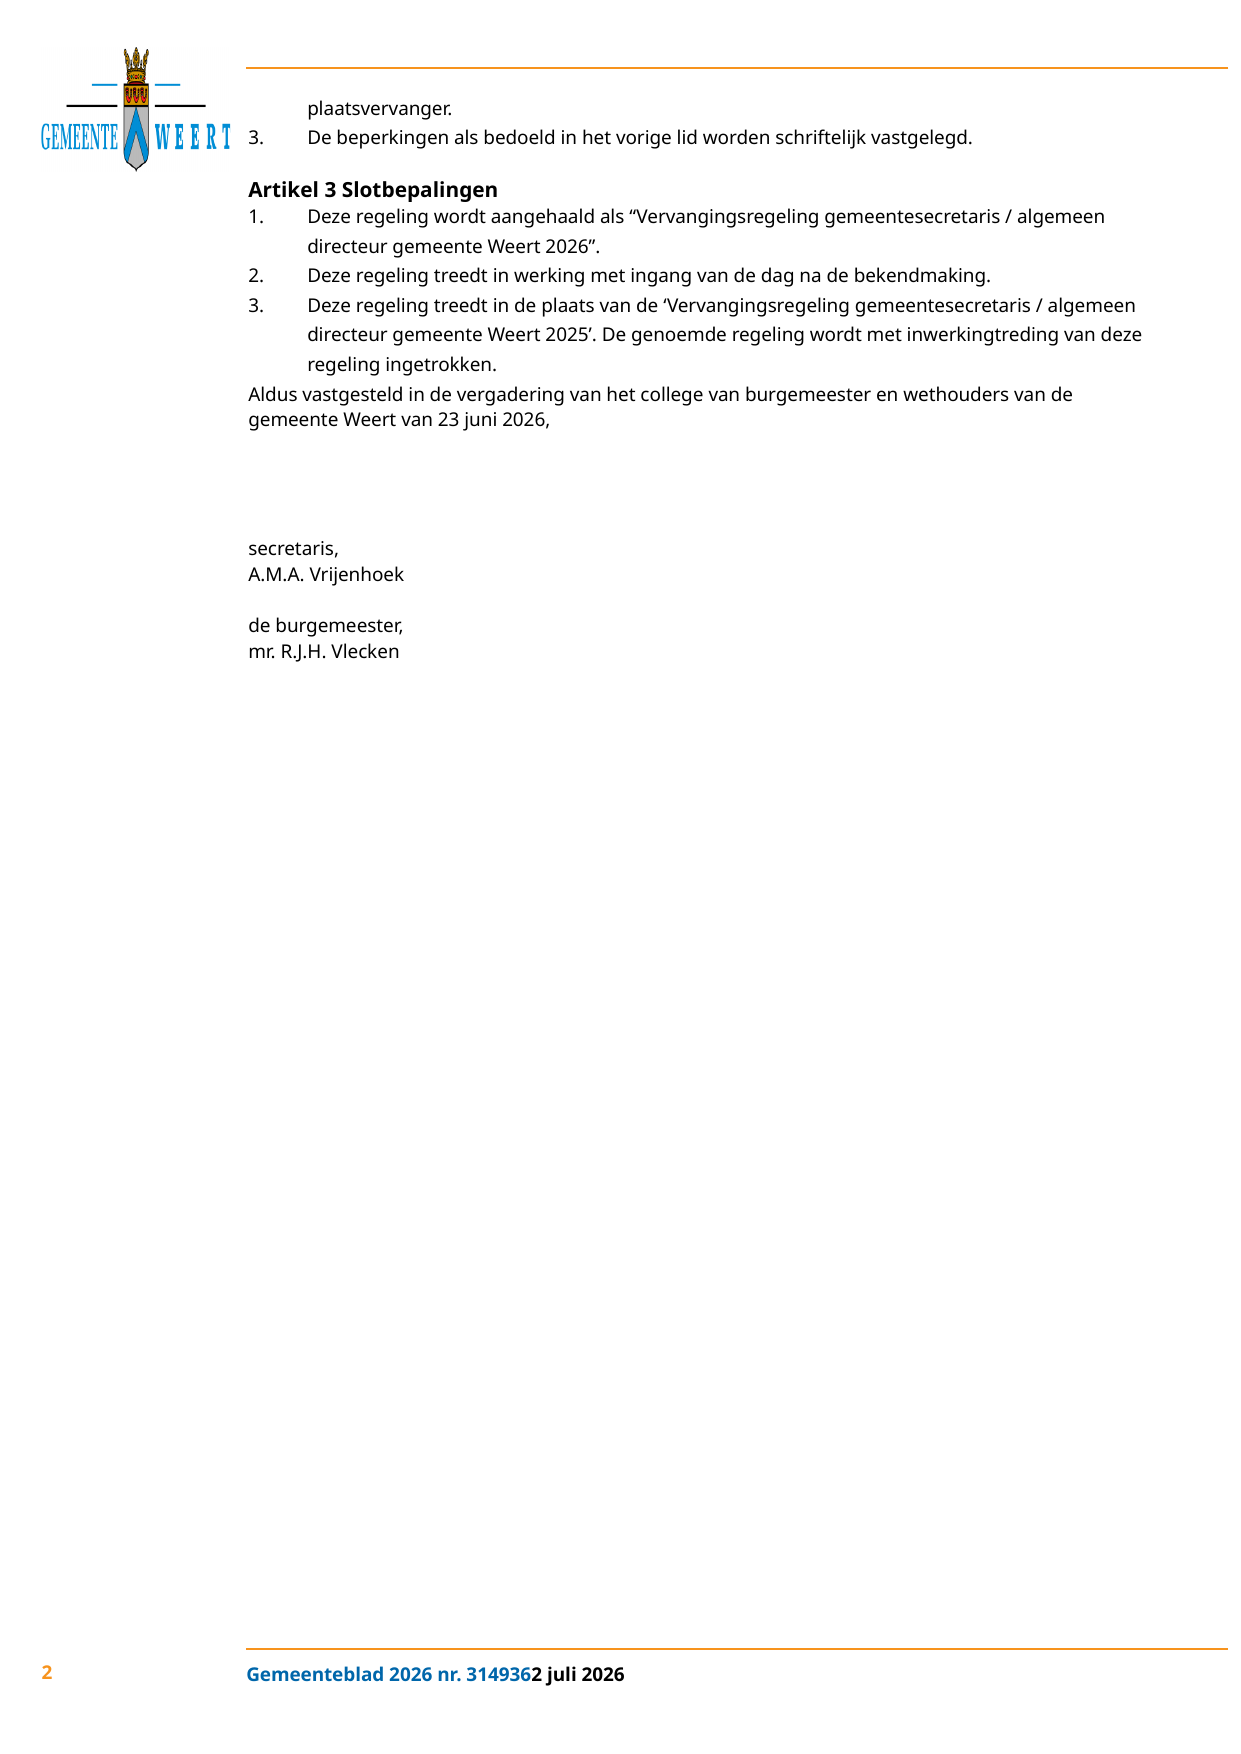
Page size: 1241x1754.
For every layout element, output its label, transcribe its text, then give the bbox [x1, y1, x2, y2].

list Deze regeling treedt in werking met ingang van de dag na de bekendmaking. [248, 262, 1152, 288]
text secretaris, [248, 535, 1152, 561]
text Aldus vastgesteld in de vergadering van het college van burgemeester en wethouders van de gemeente Weert van 23 juni 2026, [248, 381, 1152, 432]
text Artikel 3 Slotbepalingen [248, 175, 1152, 203]
list Deze regeling wordt aangehaald als “Vervangingsregeling gemeentesecretaris / algemeen directeur gemeente Weert 2026”. [248, 203, 1152, 258]
text mr. R.J.H. Vlecken [248, 638, 1152, 664]
picture [41, 47, 231, 172]
text de burgemeester, [248, 612, 1152, 638]
list Deze regeling treedt in de plaats van de ‘Vervangingsregeling gemeentesecretaris / algemeen directeur gemeente Weert 2025’. De genoemde regeling wordt met inwerkingtreding van deze regeling ingetrokken. [248, 292, 1152, 377]
text A.M.A. Vrijenhoek [248, 561, 1152, 587]
list plaatsvervanger. [248, 95, 1152, 121]
list De beperkingen als bedoeld in het vorige lid worden schriftelijk vastgelegd. [248, 124, 1152, 150]
